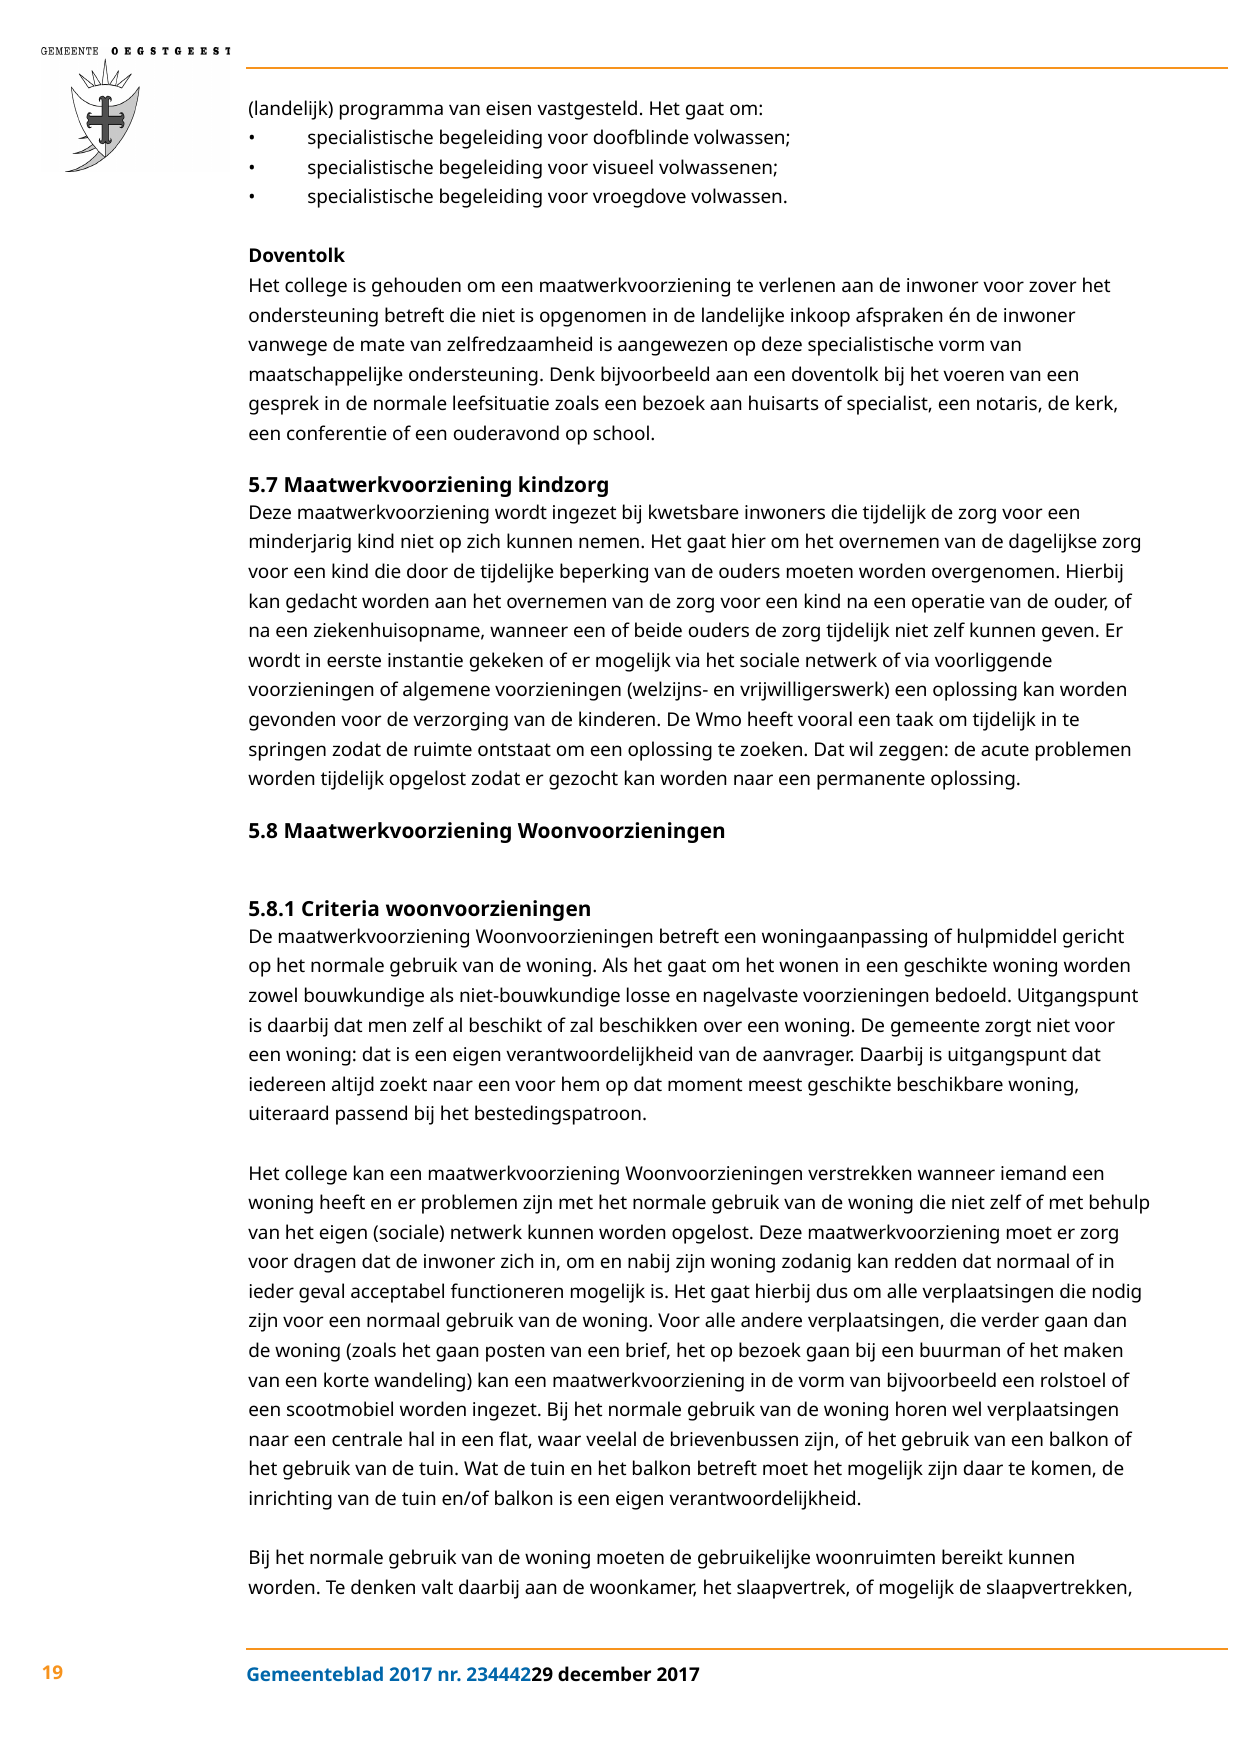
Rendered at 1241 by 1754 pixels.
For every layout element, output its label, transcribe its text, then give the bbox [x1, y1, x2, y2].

text Deze maatwerkvoorziening wordt ingezet bij kwetsbare inwoners die tijdelijk de zorg voor een minderjarig kind niet op zich kunnen nemen. Het gaat hier om het overnemen van de dagelijkse zorg voor een kind die door de tijdelijke beperking van de ouders moeten worden overgenomen. Hierbij kan gedacht worden aan het overnemen van de zorg voor een kind na een operatie van de ouder, of na een ziekenhuisopname, wanneer een of beide ouders de zorg tijdelijk niet zelf kunnen geven. Er wordt in eerste instantie gekeken of er mogelijk via het sociale netwerk of via voorliggende voorzieningen of algemene voorzieningen (welzijns- en vrijwilligerswerk) een oplossing kan worden gevonden voor de verzorging van de kinderen. De Wmo heeft vooral een taak om tijdelijk in te springen zodat de ruimte ontstaat om een oplossing te zoeken. Dat wil zeggen: de acute problemen worden tijdelijk opgelost zodat er gezocht kan worden naar een permanente oplossing. [248, 499, 1152, 791]
text 5.7 Maatwerkvoorziening kindzorg [248, 471, 1152, 499]
text (landelijk) programma van eisen vastgesteld. Het gaat om: [248, 95, 1152, 121]
list specialistische begeleiding voor visueel volwassenen; [248, 154, 1152, 180]
text Bij het normale gebruik van de woning moeten de gebruikelijke woonruimten bereikt kunnen worden. Te denken valt daarbij aan de woonkamer, het slaapvertrek, of mogelijk de slaapvertrekken, [248, 1544, 1152, 1599]
text De maatwerkvoorziening Woonvoorzieningen betreft een woningaanpassing of hulpmiddel gericht op het normale gebruik van de woning. Als het gaat om het wonen in een geschikte woning worden zowel bouwkundige als niet-bouwkundige losse en nagelvaste voorzieningen bedoeld. Uitgangspunt is daarbij dat men zelf al beschikt of zal beschikken over een woning. De gemeente zorgt niet voor een woning: dat is een eigen verantwoordelijkheid van de aanvrager. Daarbij is uitgangspunt dat iedereen altijd zoekt naar een voor hem op dat moment meest geschikte beschikbare woning, uiteraard passend bij het bestedingspatroon. [248, 923, 1152, 1126]
text 5.8 Maatwerkvoorziening Woonvoorzieningen [248, 816, 1152, 844]
picture [41, 47, 231, 172]
text 5.8.1 Criteria woonvoorzieningen [248, 894, 1152, 923]
text Het college kan een maatwerkvoorziening Woonvoorzieningen verstrekken wanneer iemand een woning heeft en er problemen zijn met het normale gebruik van de woning die niet zelf of met behulp van het eigen (sociale) netwerk kunnen worden opgelost. Deze maatwerkvoorziening moet er zorg voor dragen dat de inwoner zich in, om en nabij zijn woning zodanig kan redden dat normaal of in ieder geval acceptabel functioneren mogelijk is. Het gaat hierbij dus om alle verplaatsingen die nodig zijn voor een normaal gebruik van de woning. Voor alle andere verplaatsingen, die verder gaan dan de woning (zoals het gaan posten van een brief, het op bezoek gaan bij een buurman of het maken van een korte wandeling) kan een maatwerkvoorziening in de vorm van bijvoorbeeld een rolstoel of een scootmobiel worden ingezet. Bij het normale gebruik van de woning horen wel verplaatsingen naar een centrale hal in een flat, waar veelal de brievenbussen zijn, of het gebruik van een balkon of het gebruik van de tuin. Wat de tuin en het balkon betreft moet het mogelijk zijn daar te komen, de inrichting van de tuin en/of balkon is een eigen verantwoordelijkheid. [248, 1160, 1152, 1511]
list specialistische begeleiding voor vroegdove volwassen. [248, 183, 1152, 209]
text Het college is gehouden om een maatwerkvoorziening te verlenen aan de inwoner voor zover het ondersteuning betreft die niet is opgenomen in de landelijke inkoop afspraken én de inwoner vanwege de mate van zelfredzaamheid is aangewezen op deze specialistische vorm van maatschappelijke ondersteuning. Denk bijvoorbeeld aan een doventolk bij het voeren van een gesprek in de normale leefsituatie zoals een bezoek aan huisarts of specialist, een notaris, de kerk, een conferentie of een ouderavond op school. [248, 272, 1152, 446]
text Doventolk [248, 243, 1152, 268]
list specialistische begeleiding voor doofblinde volwassen; [248, 124, 1152, 150]
